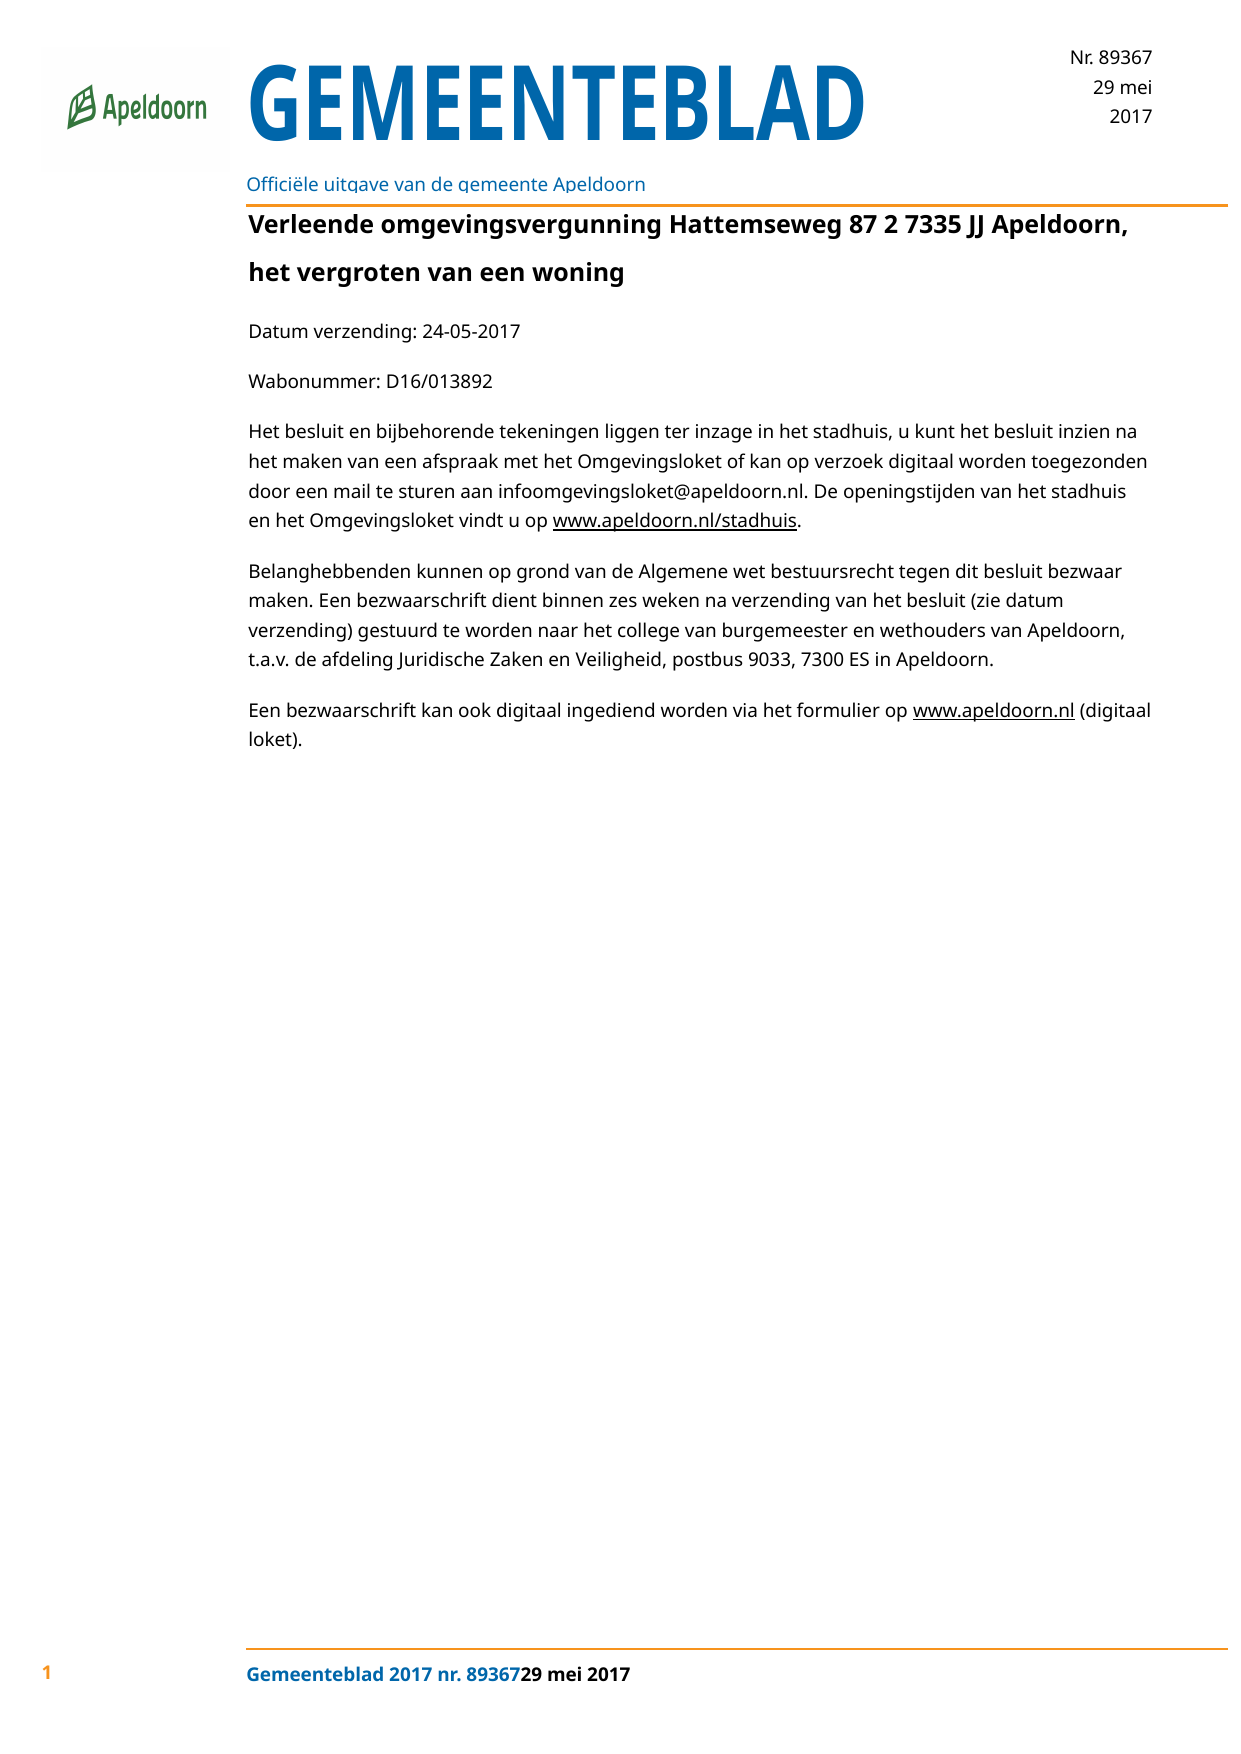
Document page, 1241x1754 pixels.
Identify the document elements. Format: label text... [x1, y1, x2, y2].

text Wabonummer: D16/013892 [248, 368, 1152, 394]
picture [41, 47, 231, 172]
text Het besluit en bijbehorende tekeningen liggen ter inzage in het stadhuis, u kunt het besluit inzien na het maken van een afspraak met het Omgevingsloket of kan op verzoek digitaal worden toegezonden door een mail te sturen aan infoomgevingsloket@apeldoorn.nl. De openingstijden van het stadhuis en het Omgevingsloket vindt u op www.apeldoorn.nl/stadhuis. [248, 419, 1152, 533]
text Datum verzending: 24-05-2017 [248, 318, 1152, 344]
text Verleende omgevingsvergunning Hattemseweg 87 2 7335 JJ Apeldoorn, het vergroten van een woning [248, 207, 1152, 288]
text Belanghebbenden kunnen op grond van de Algemene wet bestuursrecht tegen dit besluit bezwaar maken. Een bezwaarschrift dient binnen zes weken na verzending van het besluit (zie datum verzending) gestuurd te worden naar het college van burgemeester en wethouders van Apeldoorn, t.a.v. de afdeling Juridische Zaken en Veiligheid, postbus 9033, 7300 ES in Apeldoorn. [248, 558, 1152, 672]
text Een bezwaarschrift kan ook digitaal ingediend worden via het formulier op www.apeldoorn.nl (digitaal loket). [248, 697, 1152, 752]
